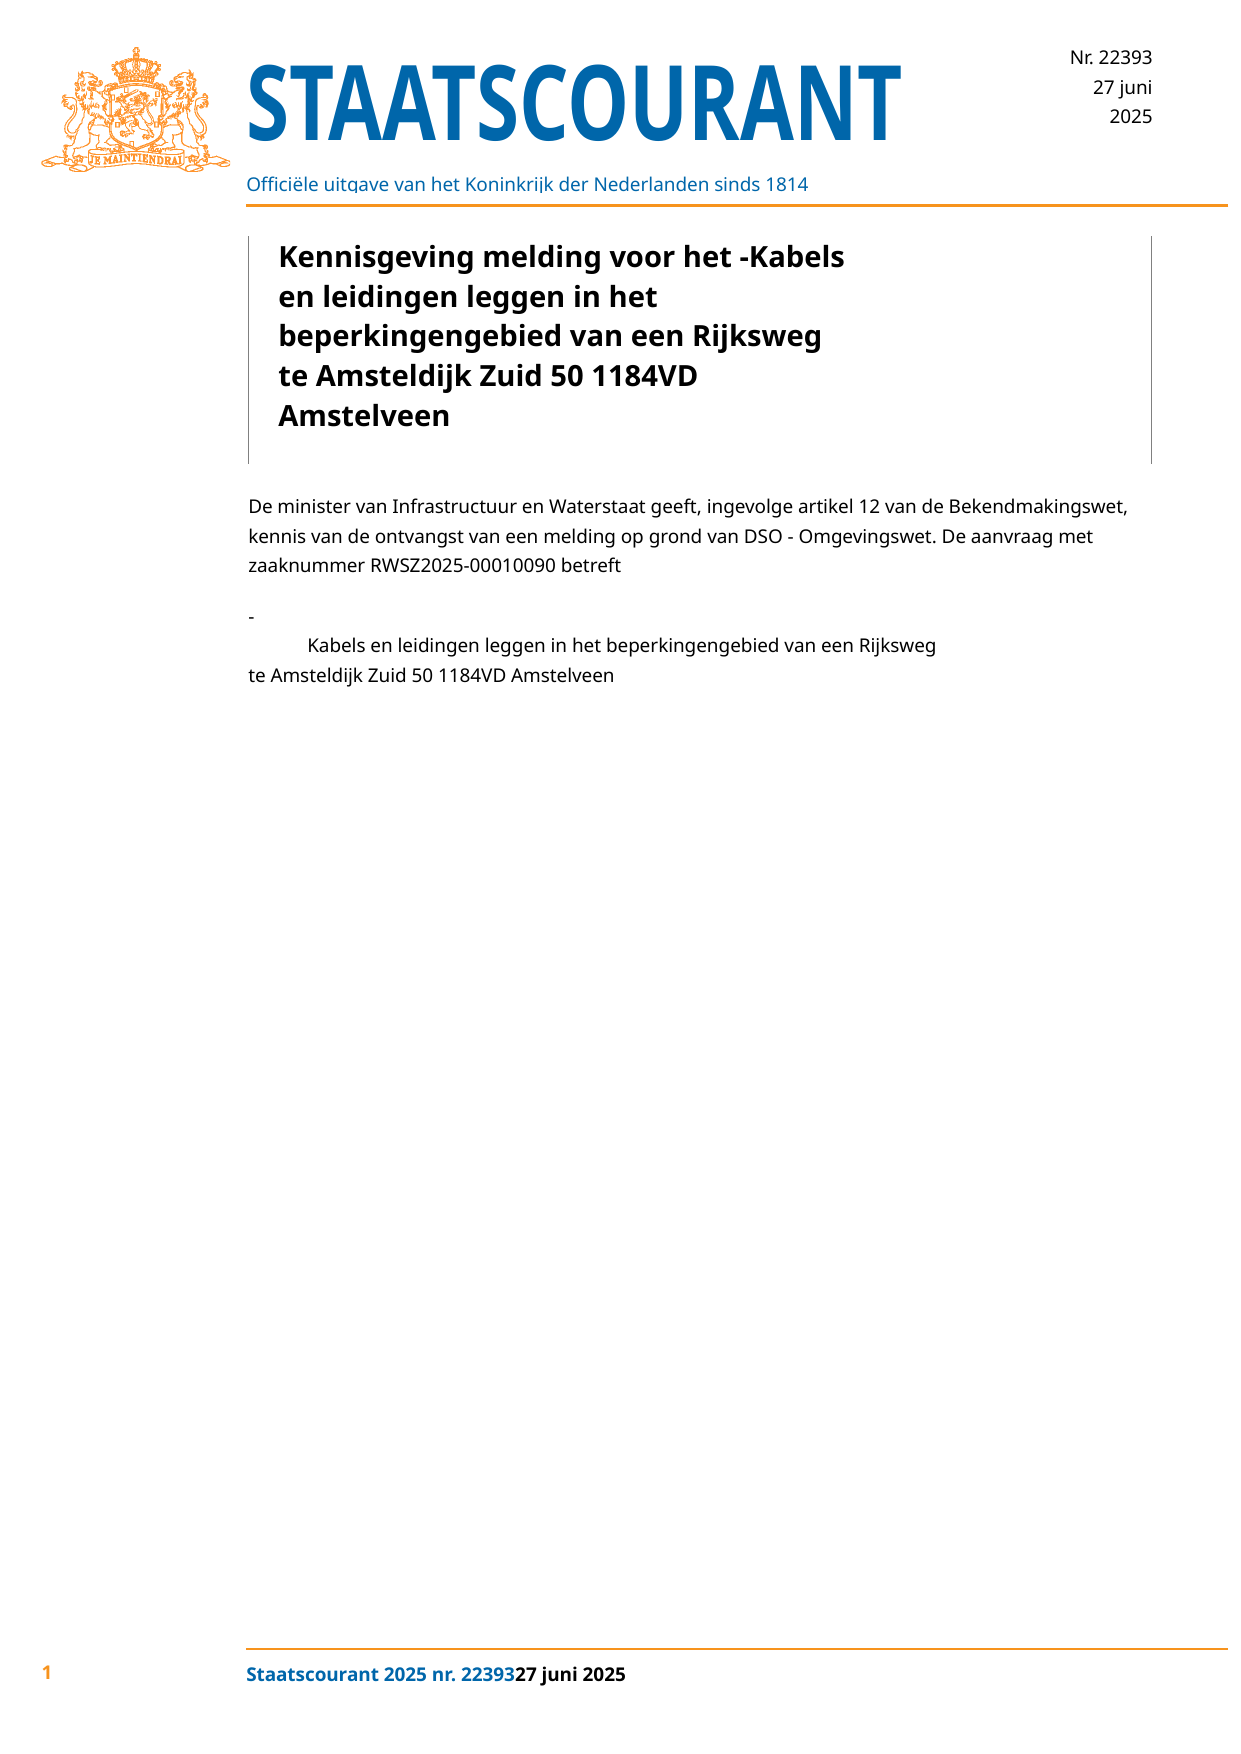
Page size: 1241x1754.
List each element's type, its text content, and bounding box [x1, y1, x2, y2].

table_header [1090, 236, 1151, 413]
picture [41, 47, 231, 172]
text De minister van Infrastructuur en Waterstaat geeft, ingevolge artikel 12 van de Bekendmakingswet, kennis van de ontvangst van een melding op grond van DSO - Omgevingswet. De aanvraag met zaaknummer RWSZ2025-00010090 betreft [248, 493, 1152, 578]
list Kabels en leidingen leggen in het beperkingengebied van een Rijksweg [248, 632, 1152, 658]
text te Amsteldijk Zuid 50 1184VD Amstelveen [248, 662, 1152, 688]
picture [912, 236, 1090, 414]
table_header Kennisgeving melding voor het -Kabels en leidingen leggen in het beperkingengebied van een Rijksweg te Amsteldijk Zuid 50 1184VD Amstelveen [249, 236, 850, 464]
table_header [850, 414, 1151, 464]
table_header [850, 236, 912, 413]
